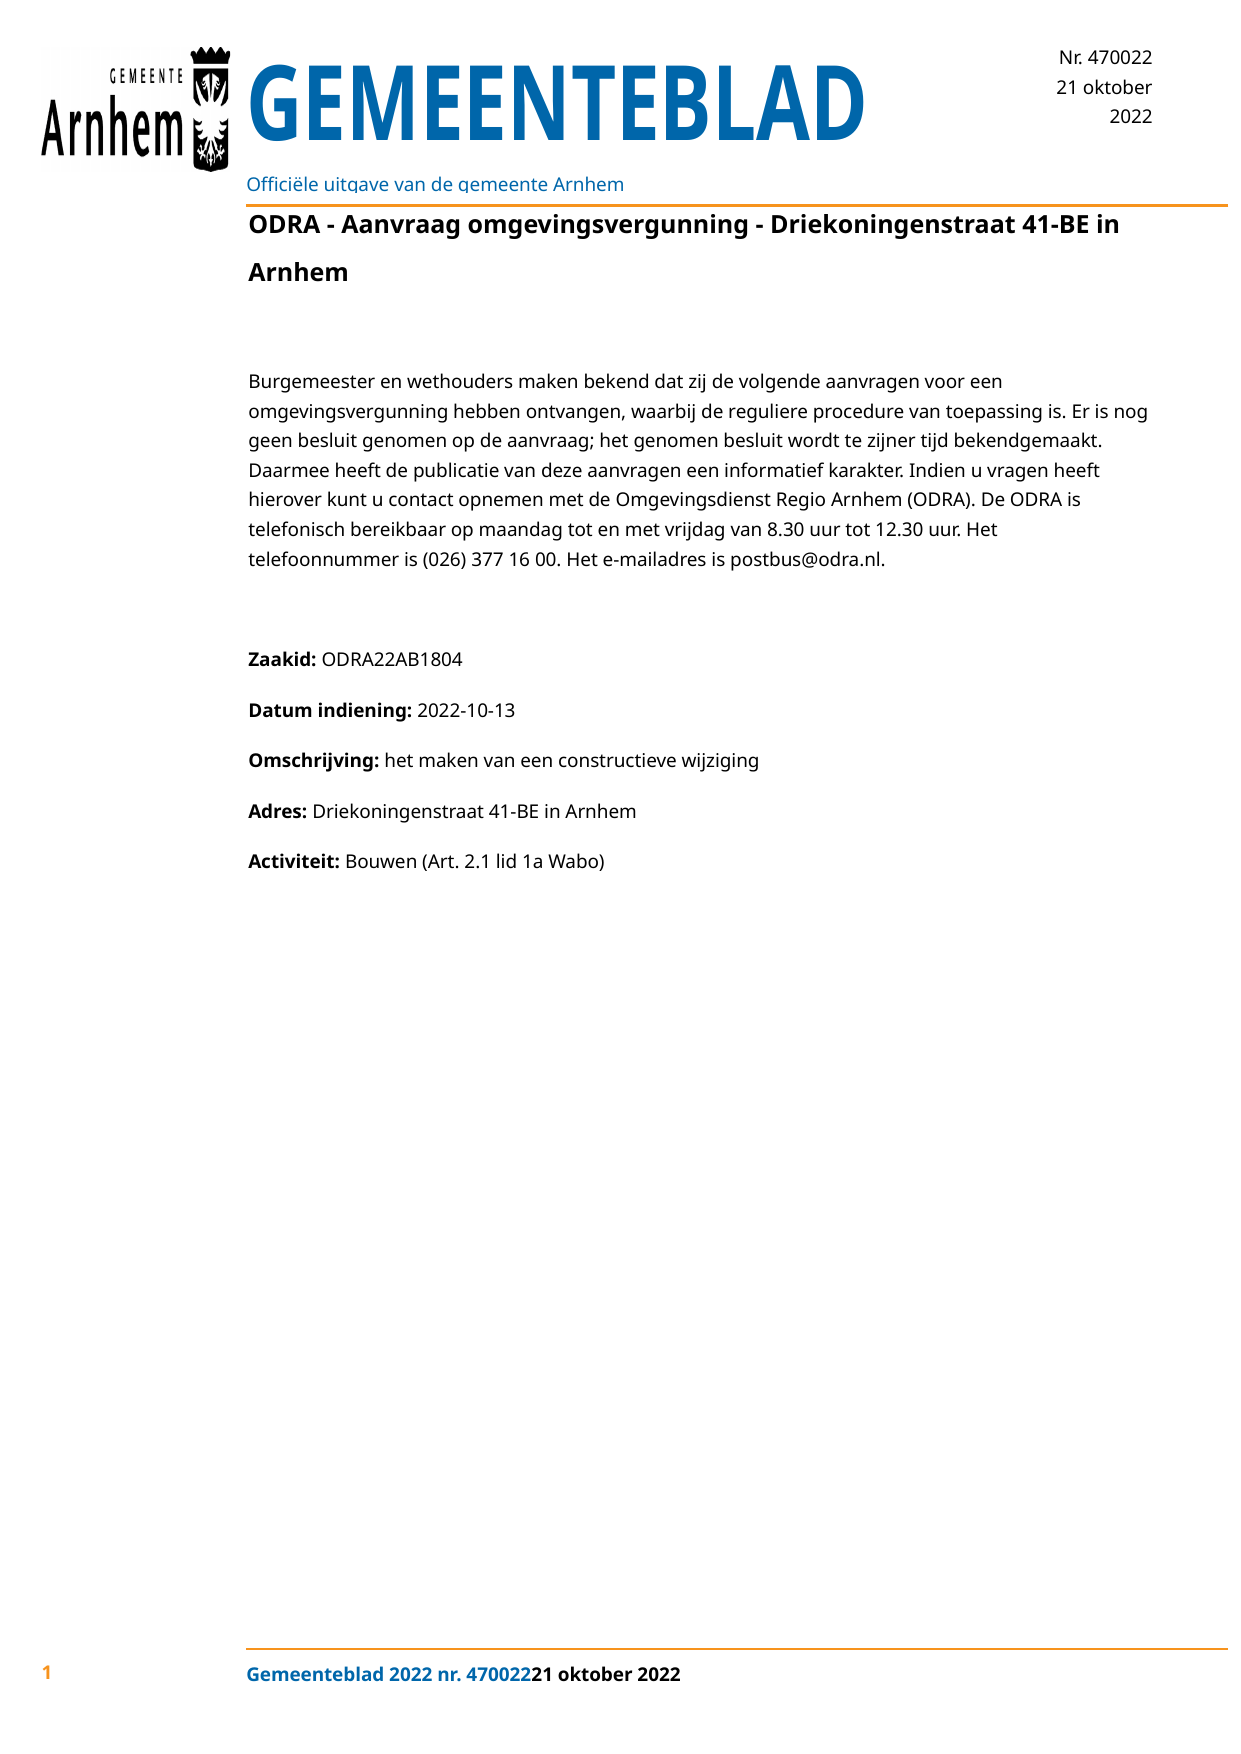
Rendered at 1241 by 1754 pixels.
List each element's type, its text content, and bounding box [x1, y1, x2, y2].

text Datum indiening: 2022-10-13 [248, 697, 1152, 723]
text Activiteit: Bouwen (Art. 2.1 lid 1a Wabo) [248, 848, 1152, 874]
picture [41, 47, 231, 172]
text Omschrijving: het maken van een constructieve wijziging [248, 747, 1152, 773]
text Burgemeester en wethouders maken bekend dat zij de volgende aanvragen voor een omgevingsvergunning hebben ontvangen, waarbij de reguliere procedure van toepassing is. Er is nog geen besluit genomen op de aanvraag; het genomen besluit wordt te zijner tijd bekendgemaakt. Daarmee heeft de publicatie van deze aanvragen een informatief karakter. Indien u vragen heeft hierover kunt u contact opnemen met de Omgevingsdienst Regio Arnhem (ODRA). De ODRA is telefonisch bereikbaar op maandag tot en met vrijdag van 8.30 uur tot 12.30 uur. Het telefoonnummer is (026) 377 16 00. Het e-mailadres is postbus@odra.nl. [248, 368, 1152, 572]
text ODRA - Aanvraag omgevingsvergunning - Driekoningenstraat 41-BE in Arnhem [248, 207, 1152, 288]
text Adres: Driekoningenstraat 41-BE in Arnhem [248, 798, 1152, 824]
text Zaakid: ODRA22AB1804 [248, 647, 1152, 672]
